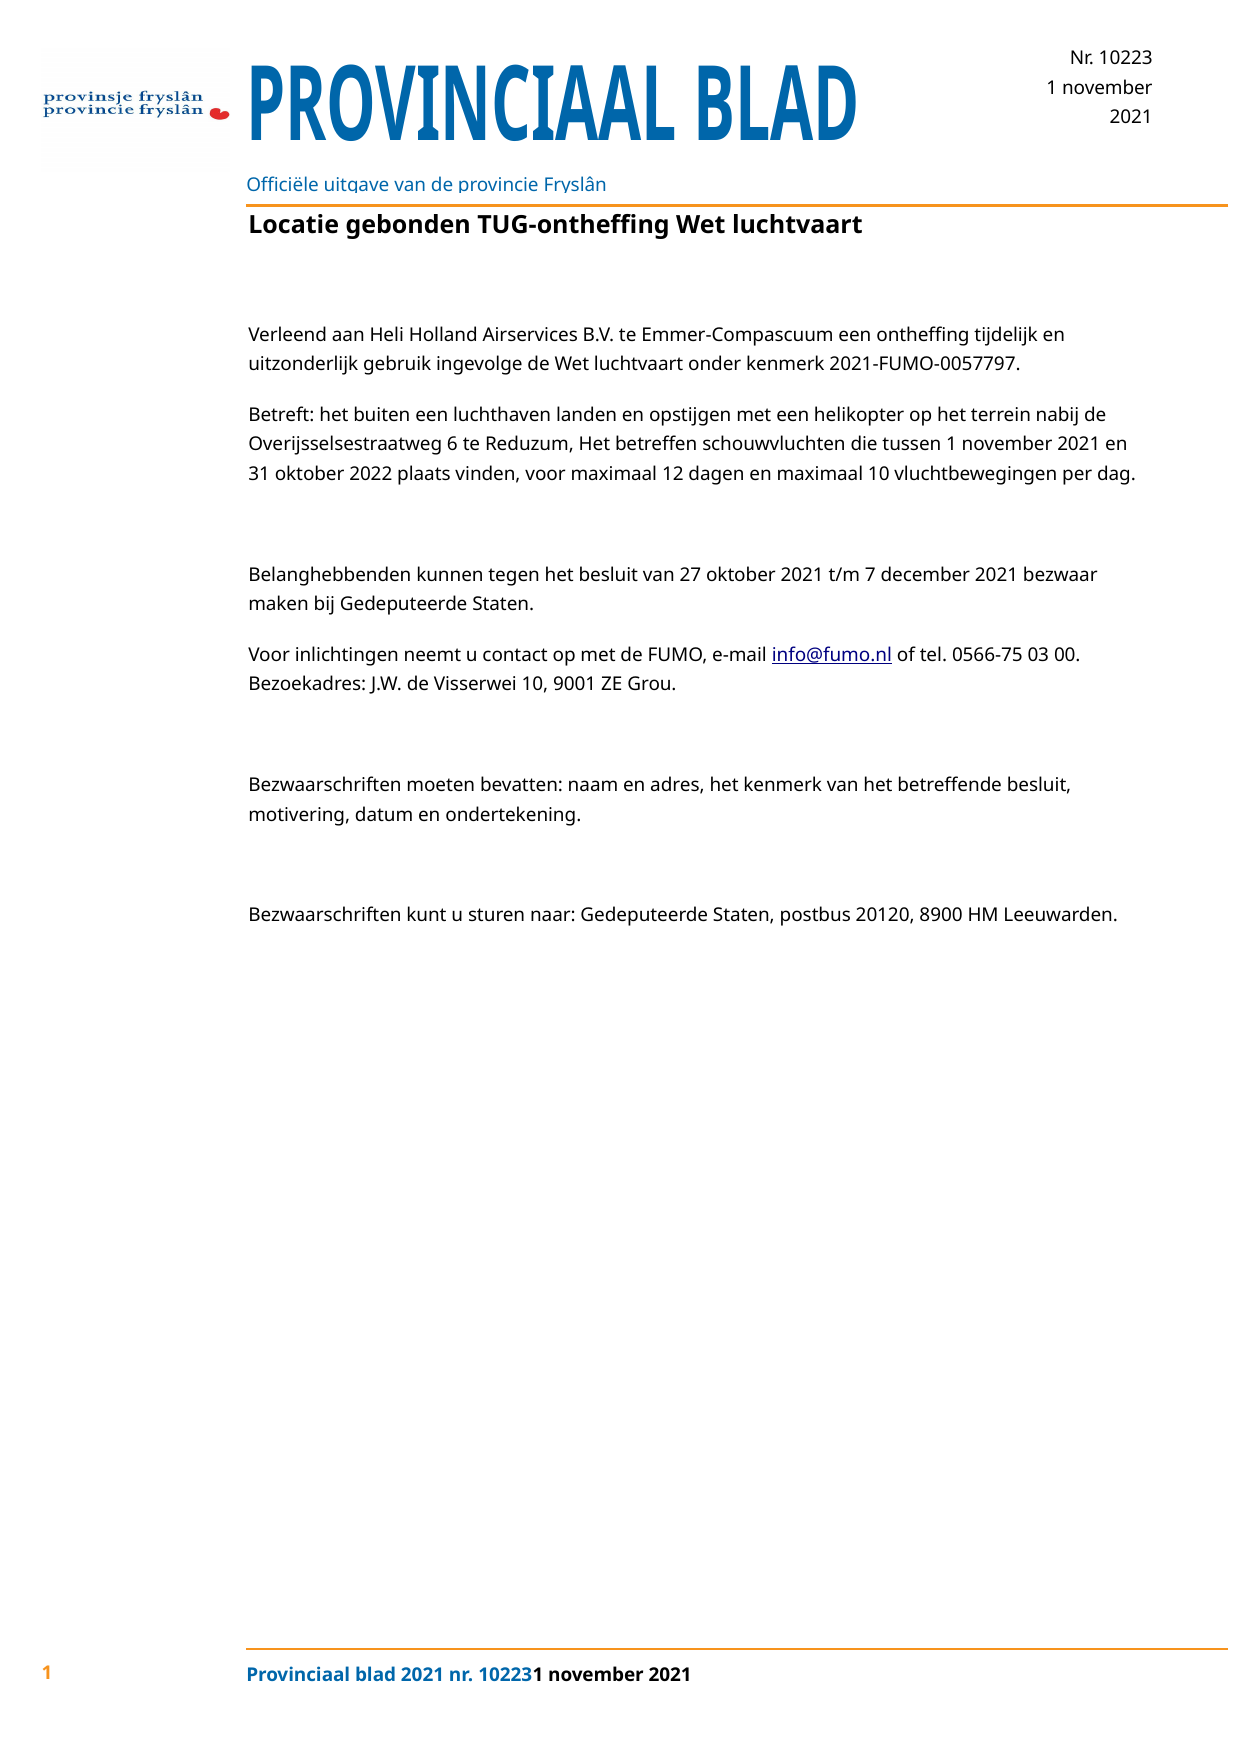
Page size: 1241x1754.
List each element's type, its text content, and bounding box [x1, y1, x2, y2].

text Bezwaarschriften kunt u sturen naar: Gedeputeerde Staten, postbus 20120, 8900 HM Leeuwarden. [248, 902, 1152, 927]
text Bezwaarschriften moeten bevatten: naam en adres, het kenmerk van het betreffende besluit, motivering, datum en ondertekening. [248, 771, 1152, 826]
text Voor inlichtingen neemt u contact op met de FUMO, e-mail info@fumo.nl of tel. 0566-75 03 00. Bezoekadres: J.W. de Visserwei 10, 9001 ZE Grou. [248, 641, 1152, 696]
text Betreft: het buiten een luchthaven landen en opstijgen met een helikopter op het terrein nabij de Overijsselsestraatweg 6 te Reduzum, Het betreffen schouwvluchten die tussen 1 november 2021 en 31 oktober 2022 plaats vinden, voor maximaal 12 dagen en maximaal 10 vluchtbewegingen per dag. [248, 401, 1152, 486]
text Verleend aan Heli Holland Airservices B.V. te Emmer-Compascuum een ontheffing tijdelijk en uitzonderlijk gebruik ingevolge de Wet luchtvaart onder kenmerk 2021-FUMO-0057797. [248, 321, 1152, 376]
text Belanghebbenden kunnen tegen het besluit van 27 oktober 2021 t/m 7 december 2021 bezwaar maken bij Gedeputeerde Staten. [248, 561, 1152, 616]
text Locatie gebonden TUG-ontheffing Wet luchtvaart [248, 207, 1152, 241]
picture [41, 47, 231, 172]
